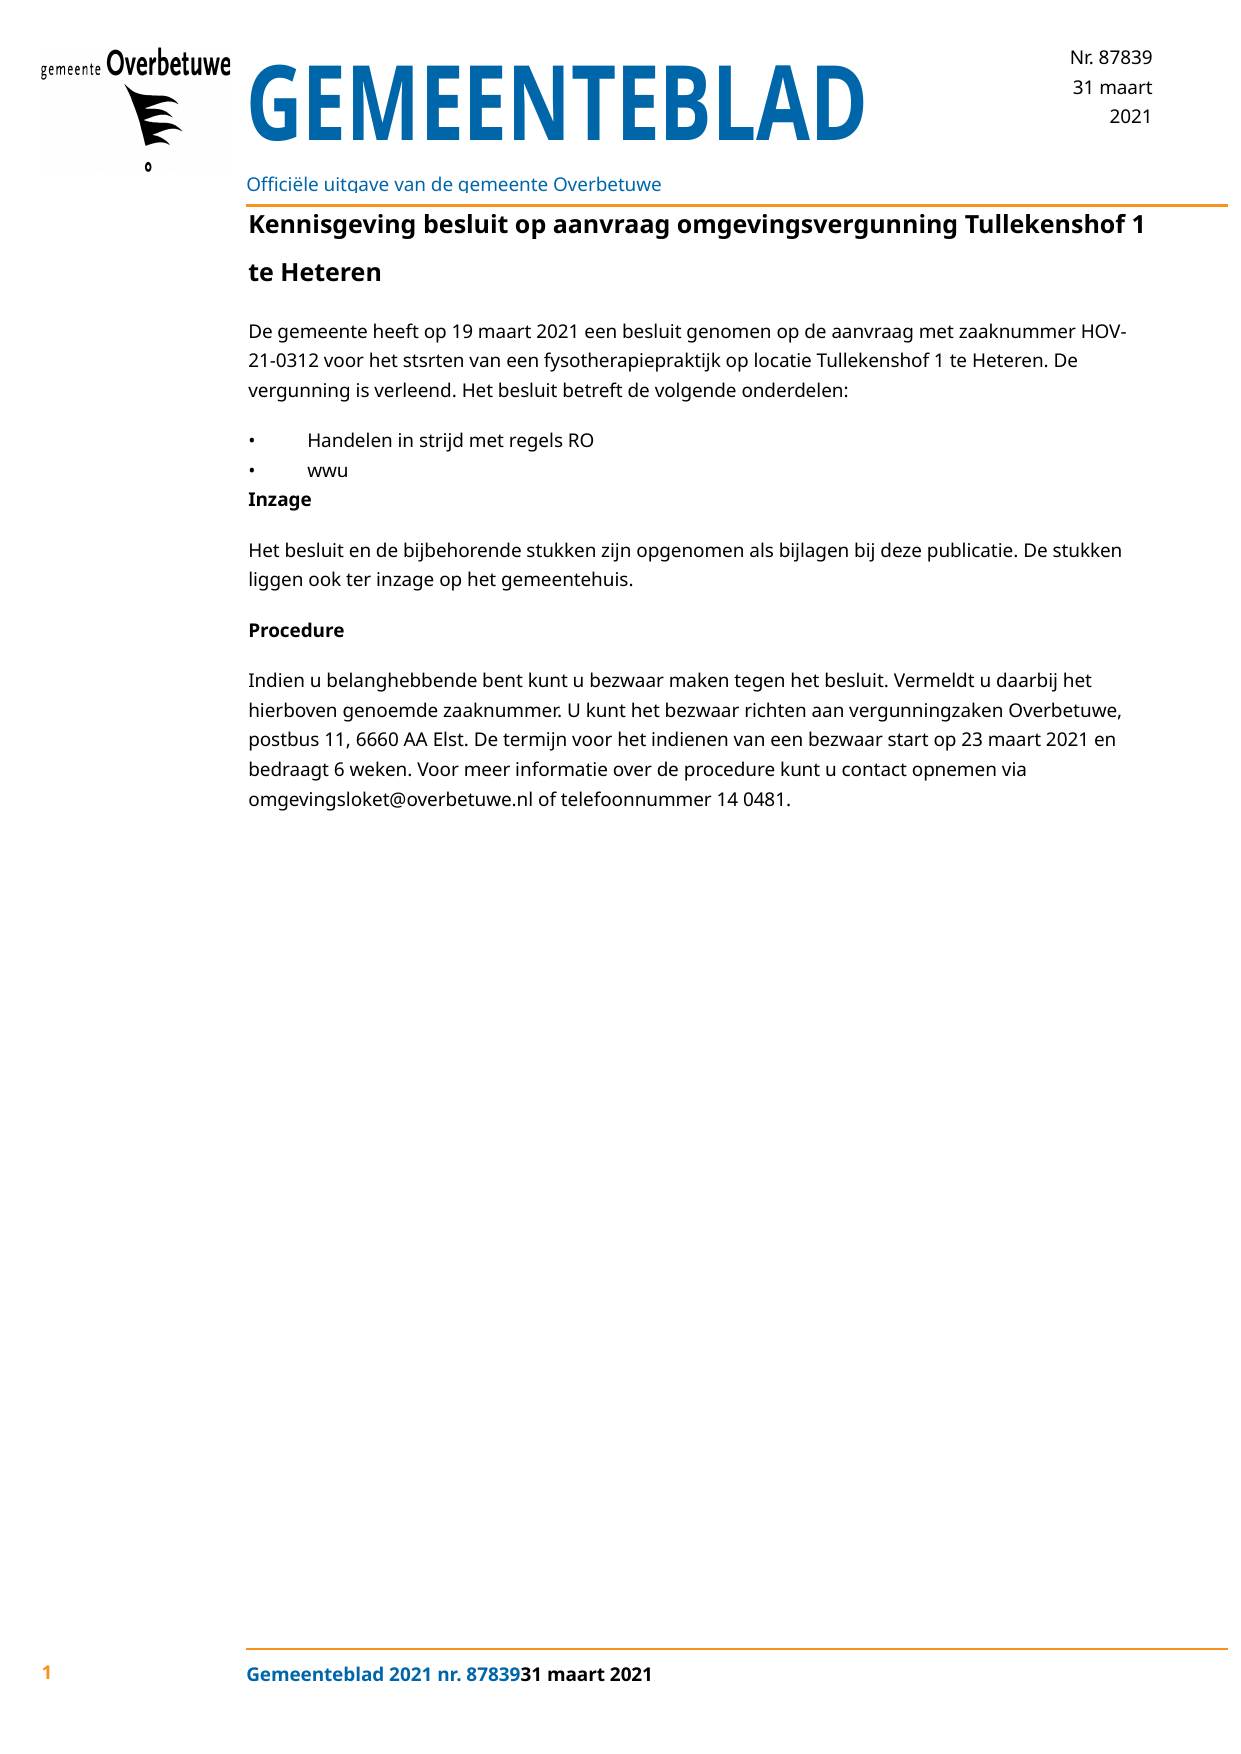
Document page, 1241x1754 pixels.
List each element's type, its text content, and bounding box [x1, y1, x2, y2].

text Het besluit en de bijbehorende stukken zijn opgenomen als bijlagen bij deze publicatie. De stukken liggen ook ter inzage op het gemeentehuis. [248, 537, 1152, 592]
picture [41, 47, 231, 172]
text Procedure [248, 617, 1152, 643]
text De gemeente heeft op 19 maart 2021 een besluit genomen op de aanvraag met zaaknummer HOV-21-0312 voor het stsrten van een fysotherapiepraktijk op locatie Tullekenshof 1 te Heteren. De vergunning is verleend. Het besluit betreft de volgende onderdelen: [248, 318, 1152, 403]
text Inzage [248, 487, 1152, 512]
list wwu [248, 457, 1152, 483]
list Handelen in strijd met regels RO [248, 427, 1152, 453]
text Indien u belanghebbende bent kunt u bezwaar maken tegen het besluit. Vermeldt u daarbij het hierboven genoemde zaaknummer. U kunt het bezwaar richten aan vergunningzaken Overbetuwe, postbus 11, 6660 AA Elst. De termijn voor het indienen van een bezwaar start op 23 maart 2021 en bedraagt 6 weken. Voor meer informatie over de procedure kunt u contact opnemen via omgevingsloket@overbetuwe.nl of telefoonnummer 14 0481. [248, 667, 1152, 812]
text Kennisgeving besluit op aanvraag omgevingsvergunning Tullekenshof 1 te Heteren [248, 207, 1152, 288]
